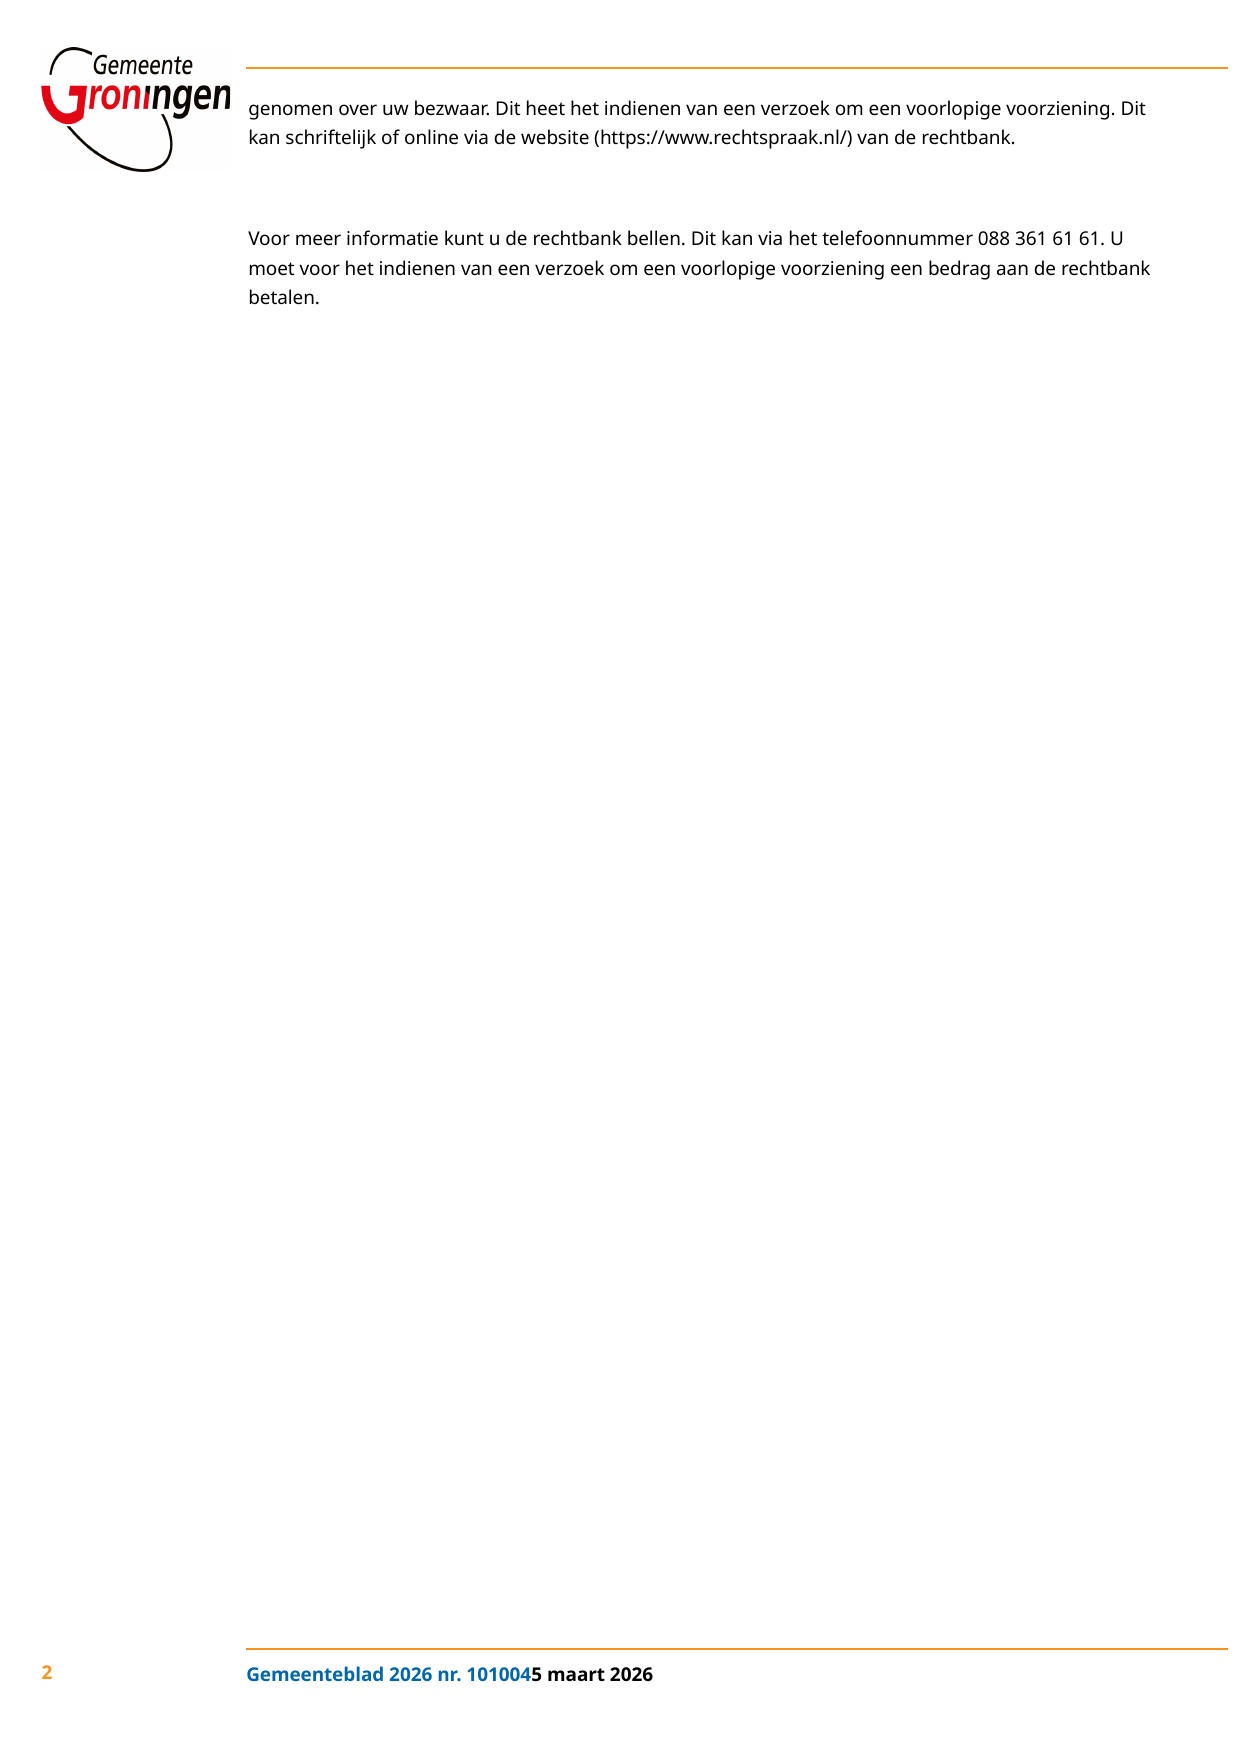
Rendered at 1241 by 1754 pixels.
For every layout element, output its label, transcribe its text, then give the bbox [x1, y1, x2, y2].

text Voor meer informatie kunt u de rechtbank bellen. Dit kan via het telefoonnummer 088 361 61 61. U moet voor het indienen van een verzoek om een voorlopige voorziening een bedrag aan de rechtbank betalen. [248, 225, 1152, 310]
picture [41, 47, 231, 172]
text genomen over uw bezwaar. Dit heet het indienen van een verzoek om een voorlopige voorziening. Dit kan schriftelijk of online via de website (https://www.rechtspraak.nl/) van de rechtbank. [248, 95, 1152, 150]
